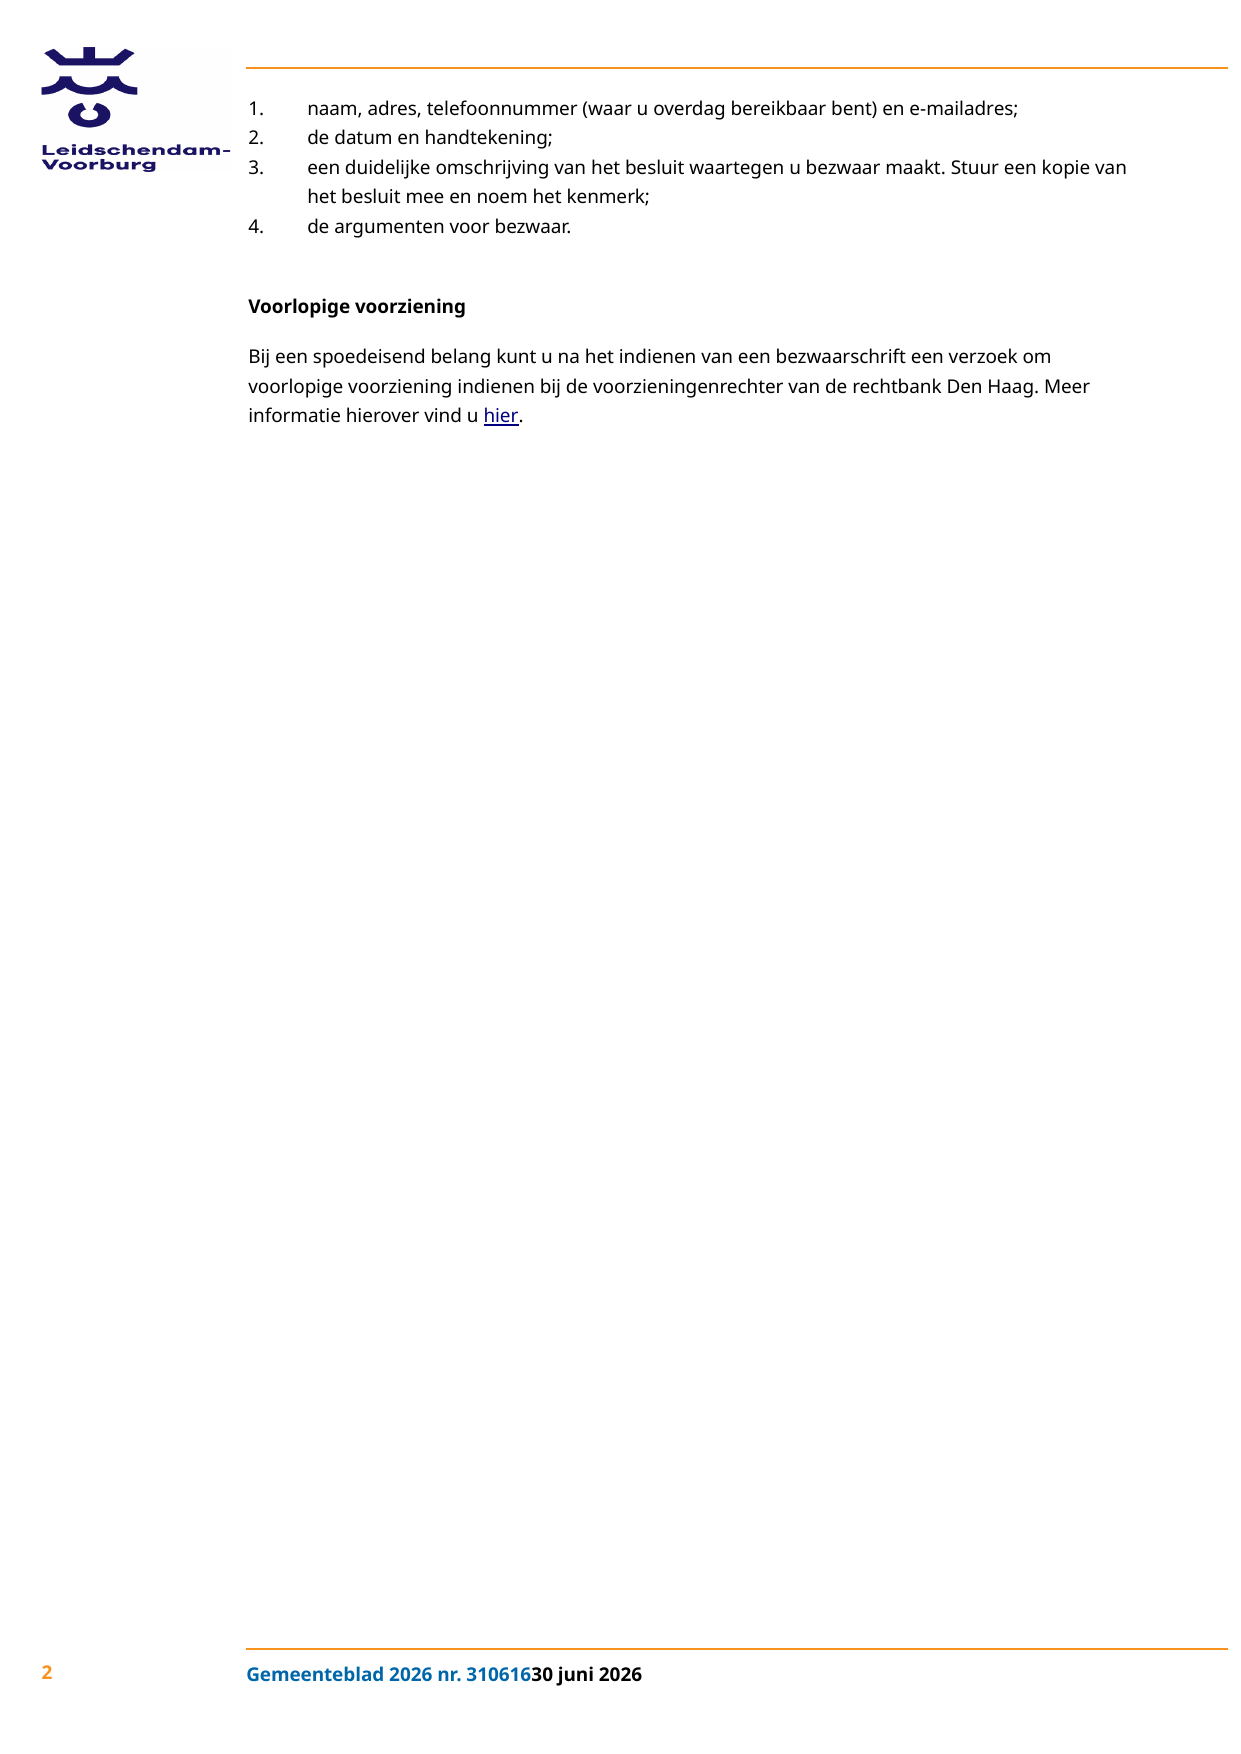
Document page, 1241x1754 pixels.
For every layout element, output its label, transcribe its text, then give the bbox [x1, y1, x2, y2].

list een duidelijke omschrijving van het besluit waartegen u bezwaar maakt. Stuur een kopie van het besluit mee en noem het kenmerk; [248, 154, 1152, 209]
list de datum en handtekening; [248, 124, 1152, 150]
list de argumenten voor bezwaar. [248, 213, 1152, 239]
text Voorlopige voorziening [248, 293, 1152, 319]
picture [41, 47, 231, 172]
list naam, adres, telefoonnummer (waar u overdag bereikbaar bent) en e-mailadres; [248, 95, 1152, 121]
text Bij een spoedeisend belang kunt u na het indienen van een bezwaarschrift een verzoek om voorlopige voorziening indienen bij de voorzieningenrechter van de rechtbank Den Haag. Meer informatie hierover vind u hier. [248, 343, 1152, 428]
